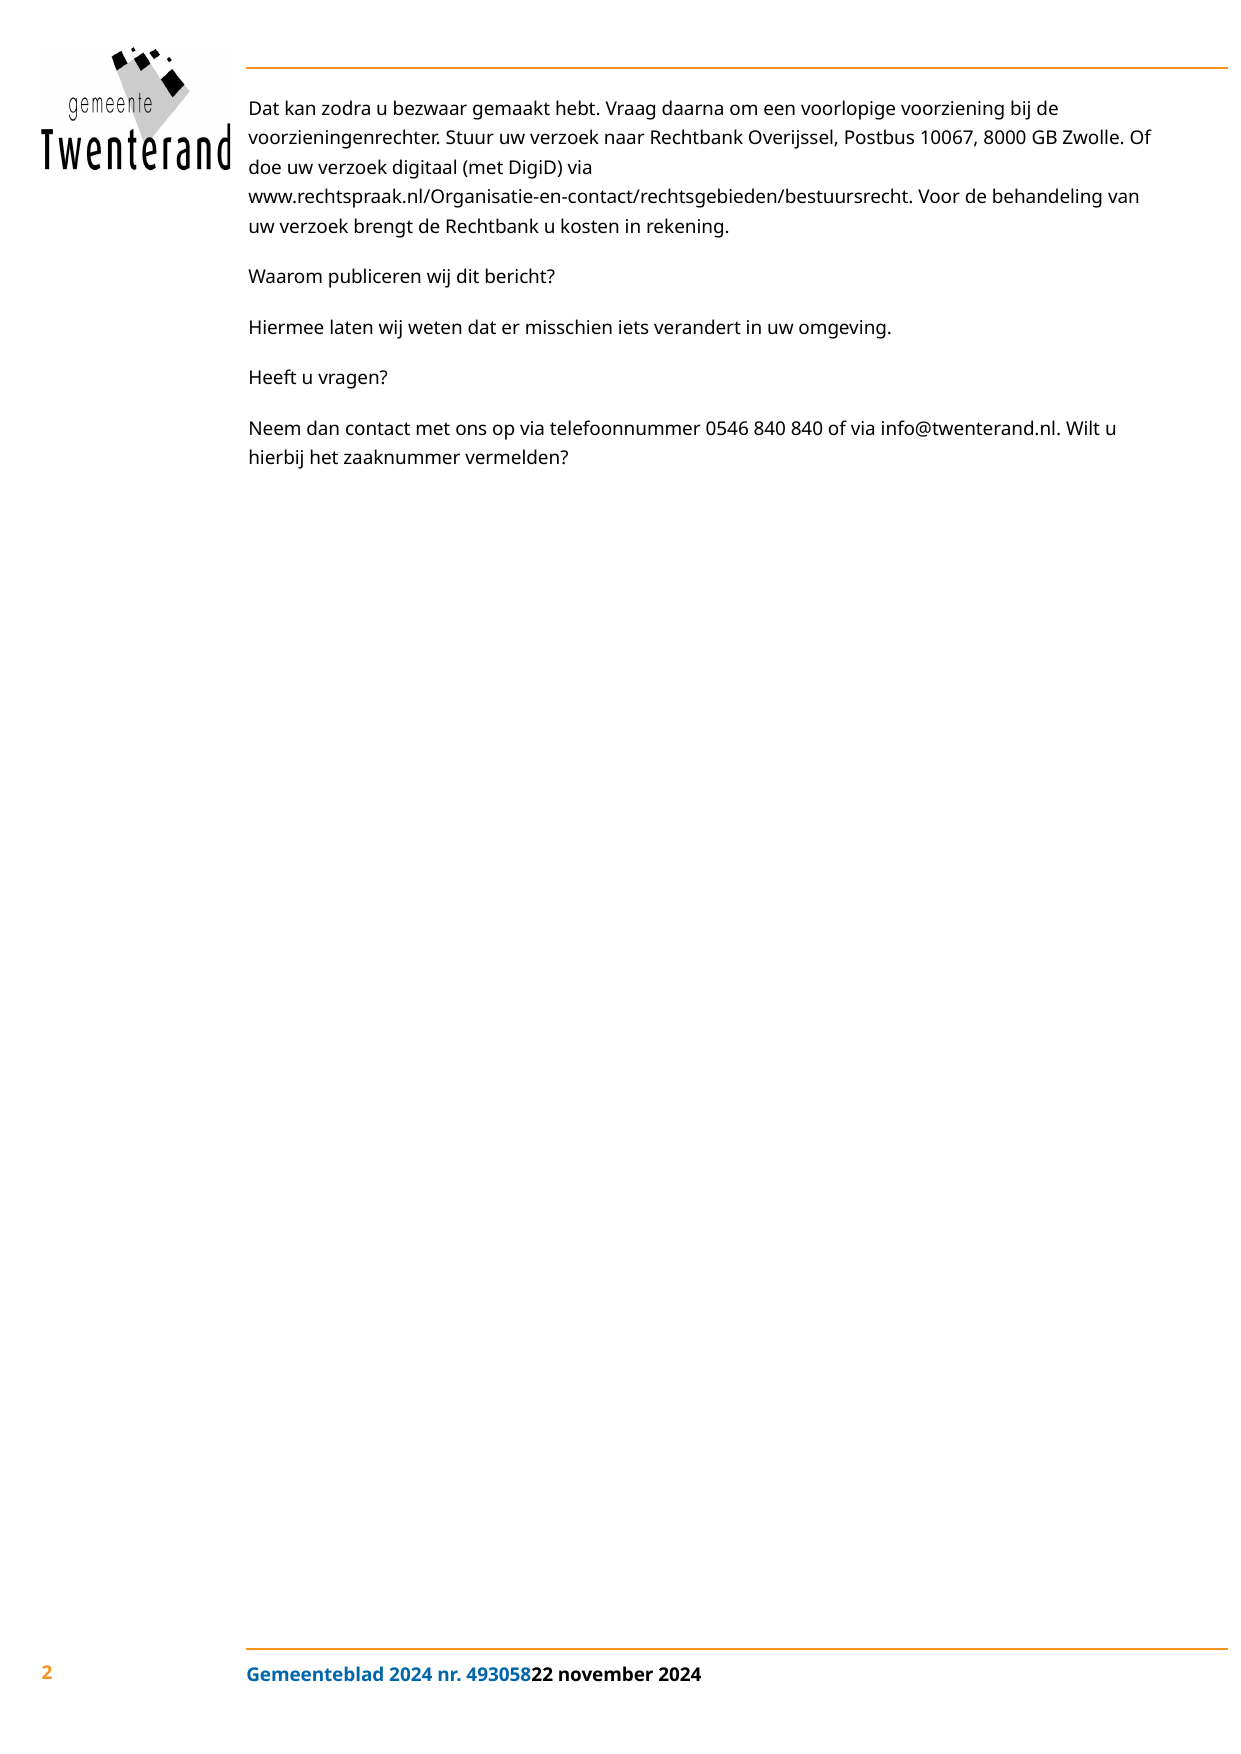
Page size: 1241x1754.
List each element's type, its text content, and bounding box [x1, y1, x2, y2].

text Heeft u vragen? [248, 364, 1152, 390]
text Waarom publiceren wij dit bericht? [248, 263, 1152, 289]
picture [41, 47, 231, 172]
text Dat kan zodra u bezwaar gemaakt hebt. Vraag daarna om een voorlopige voorziening bij de voorzieningenrechter. Stuur uw verzoek naar Rechtbank Overijssel, Postbus 10067, 8000 GB Zwolle. Of doe uw verzoek digitaal (met DigiD) via www.rechtspraak.nl/Organisatie-en-contact/rechtsgebieden/bestuursrecht. Voor de behandeling van uw verzoek brengt de Rechtbank u kosten in rekening. [248, 95, 1152, 239]
text Hiermee laten wij weten dat er misschien iets verandert in uw omgeving. [248, 314, 1152, 340]
text Neem dan contact met ons op via telefoonnummer 0546 840 840 of via info@twenterand.nl. Wilt u hierbij het zaaknummer vermelden? [248, 415, 1152, 470]
